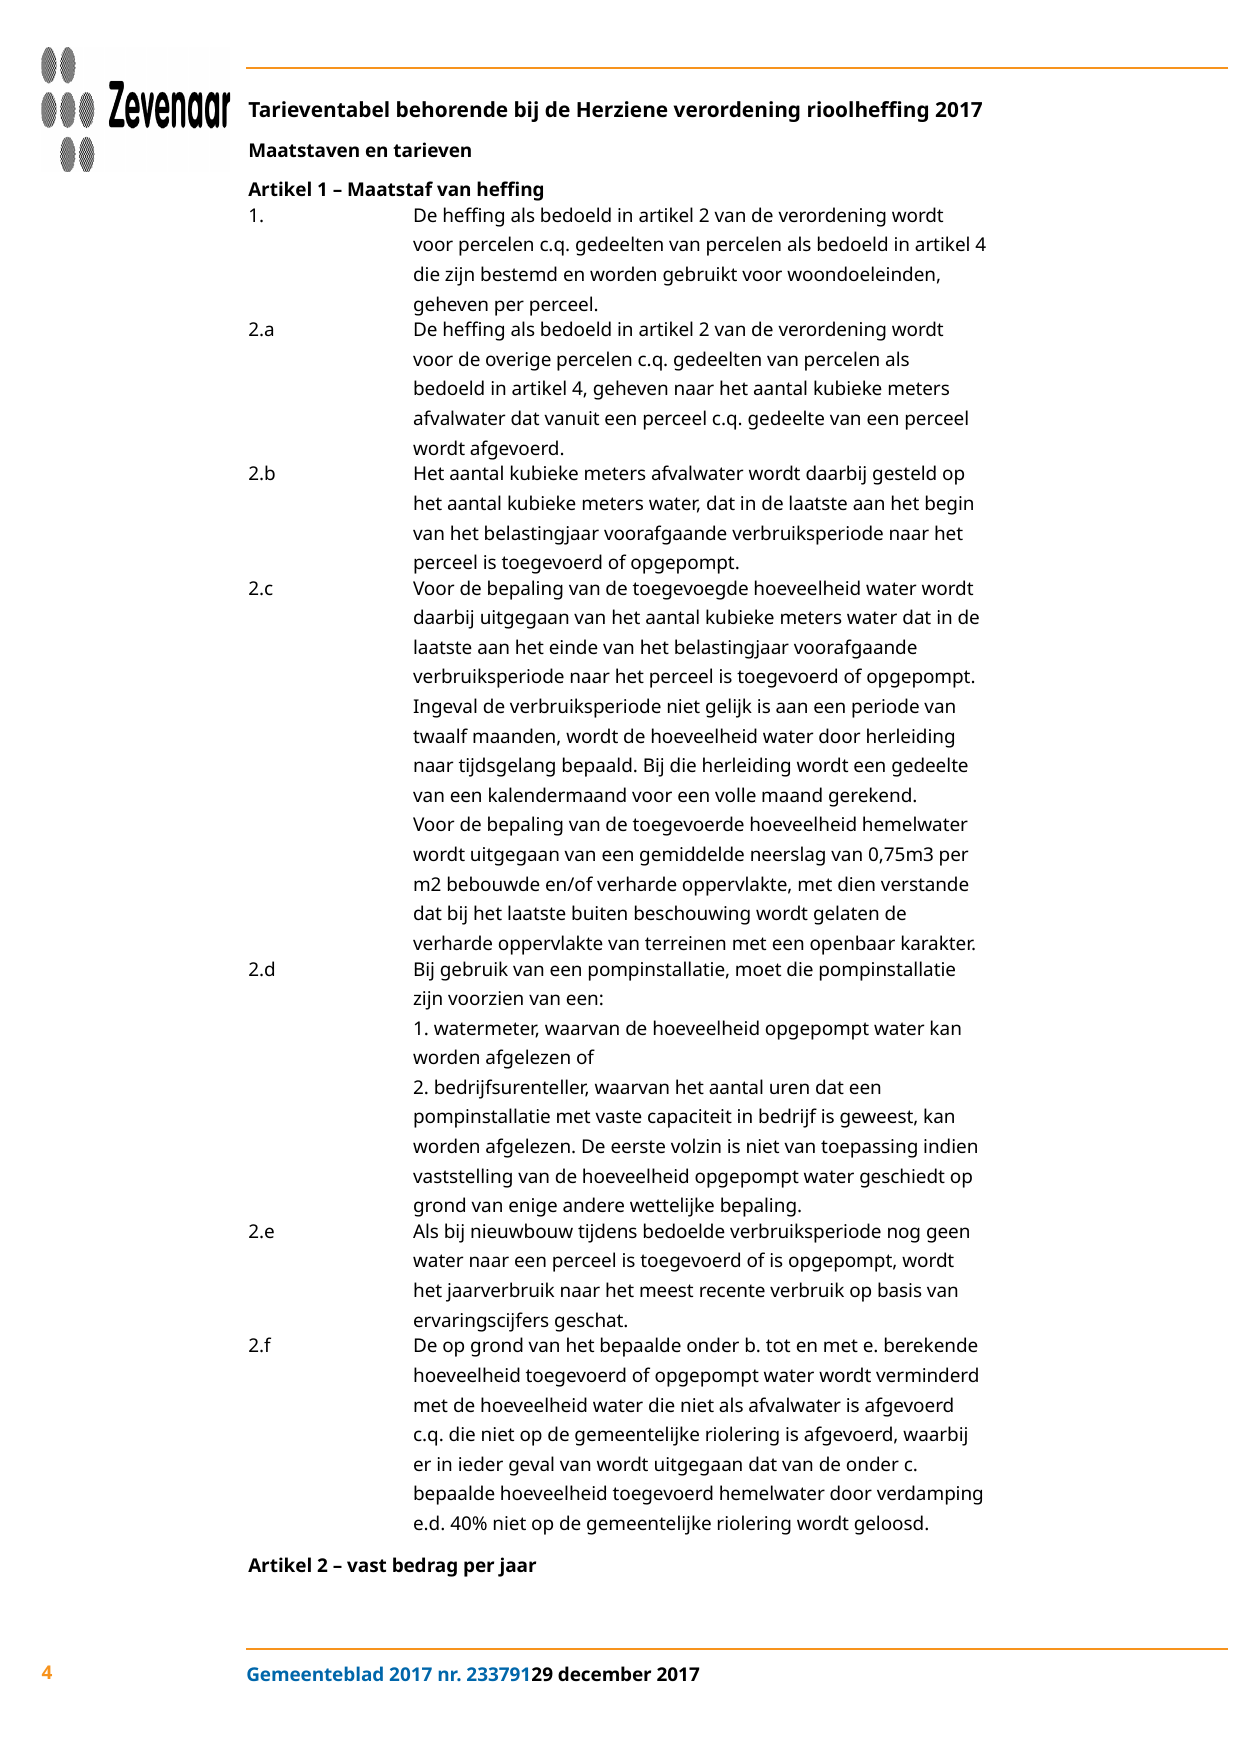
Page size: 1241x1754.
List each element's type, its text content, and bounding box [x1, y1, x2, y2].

table_cell [987, 1333, 1152, 1536]
table_cell 2.c [248, 575, 413, 956]
table_cell [987, 575, 1152, 956]
text Artikel 1 – Maatstaf van heffing [248, 176, 1152, 202]
table_header De heffing als bedoeld in artikel 2 van de verordening wordt voor percelen c.q. gedeelten van percelen als bedoeld in artikel 4 die zijn bestemd en worden gebruikt voor woondoeleinden, geheven per perceel. [413, 202, 987, 316]
text Artikel 2 – vast bedrag per jaar [248, 1553, 1152, 1578]
table_cell Als bij nieuwbouw tijdens bedoelde verbruiksperiode nog geen water naar een perceel is toegevoerd of is opgepompt, wordt het jaarverbruik naar het meest recente verbruik op basis van ervaringscijfers geschat. [413, 1218, 987, 1333]
text Maatstaven en tarieven [248, 137, 1152, 163]
table_cell 2.a [248, 316, 413, 461]
table_cell Voor de bepaling van de toegevoegde hoeveelheid water wordt daarbij uitgegaan van het aantal kubieke meters water dat in de laatste aan het einde van het belastingjaar voorafgaande verbruiksperiode naar het perceel is toegevoerd of opgepompt. Ingeval de verbruiksperiode niet gelijk is aan een periode van twaalf maanden, wordt de hoeveelheid water door herleiding naar tijdsgelang bepaald. Bij die herleiding wordt een gedeelte van een kalendermaand voor een volle maand gerekend. Voor de bepaling van de toegevoerde hoeveelheid hemelwater wordt uitgegaan van een gemiddelde neerslag van 0,75m3 per m2 bebouwde en/of verharde oppervlakte, met dien verstande dat bij het laatste buiten beschouwing wordt gelaten de verharde oppervlakte van terreinen met een openbaar karakter. [413, 575, 987, 956]
table_cell 2.d [248, 956, 413, 1218]
table_cell Bij gebruik van een pompinstallatie, moet die pompinstallatie zijn voorzien van een: 1. watermeter, waarvan de hoeveelheid opgepompt water kan worden afgelezen of 2. bedrijfsurenteller, waarvan het aantal uren dat een pompinstallatie met vaste capaciteit in bedrijf is geweest, kan worden afgelezen. De eerste volzin is niet van toepassing indien vaststelling van de hoeveelheid opgepompt water geschiedt op grond van enige andere wettelijke bepaling. [413, 956, 987, 1218]
picture [41, 47, 231, 172]
table_cell 2.e [248, 1218, 413, 1333]
text Tarieventabel behorende bij de Herziene verordening rioolheffing 2017 [248, 95, 1152, 123]
table_cell Het aantal kubieke meters afvalwater wordt daarbij gesteld op het aantal kubieke meters water, dat in de laatste aan het begin van het belastingjaar voorafgaande verbruiksperiode naar het perceel is toegevoerd of opgepompt. [413, 461, 987, 575]
table_cell De heffing als bedoeld in artikel 2 van de verordening wordt voor de overige percelen c.q. gedeelten van percelen als bedoeld in artikel 4, geheven naar het aantal kubieke meters afvalwater dat vanuit een perceel c.q. gedeelte van een perceel wordt afgevoerd. [413, 316, 987, 461]
table_cell [987, 316, 1152, 461]
table_cell 2.f [248, 1333, 413, 1536]
table_header [987, 202, 1152, 316]
table_header 1. [248, 202, 413, 316]
table_cell [987, 1218, 1152, 1333]
table_cell 2.b [248, 461, 413, 575]
table_cell [987, 461, 1152, 575]
table_cell De op grond van het bepaalde onder b. tot en met e. berekende hoeveelheid toegevoerd of opgepompt water wordt verminderd met de hoeveelheid water die niet als afvalwater is afgevoerd c.q. die niet op de gemeentelijke riolering is afgevoerd, waarbij er in ieder geval van wordt uitgegaan dat van de onder c. bepaalde hoeveelheid toegevoerd hemelwater door verdamping e.d. 40% niet op de gemeentelijke riolering wordt geloosd. [413, 1333, 987, 1536]
table_cell [987, 956, 1152, 1218]
